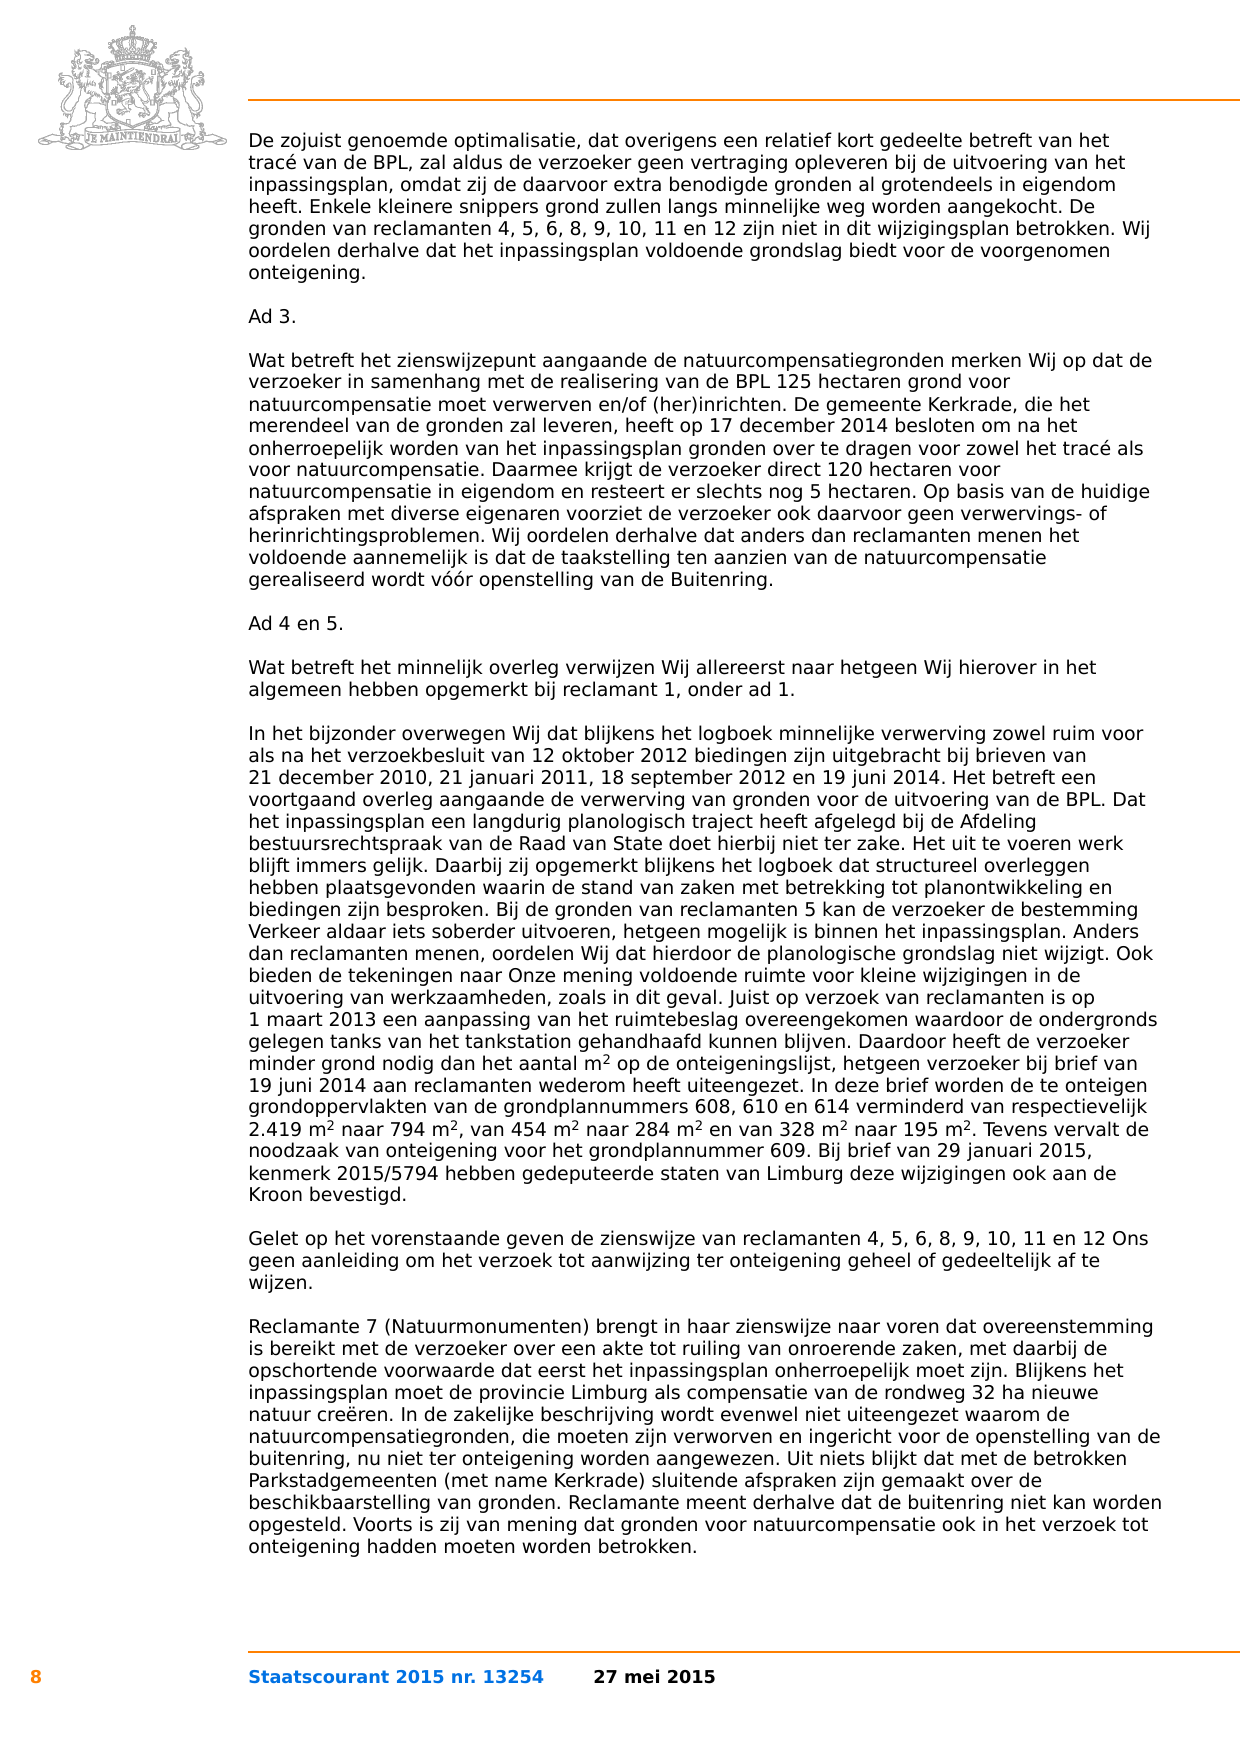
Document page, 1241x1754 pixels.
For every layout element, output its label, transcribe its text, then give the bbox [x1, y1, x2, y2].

text Ad 4 en 5. [248, 613, 1163, 635]
picture [38, 25, 227, 150]
text Gelet op het vorenstaande geven de zienswijze van reclamanten 4, 5, 6, 8, 9, 10, 11 en 12 Ons geen aanleiding om het verzoek tot aanwijzing ter onteigening geheel of gedeeltelijk af te wijzen. [248, 1228, 1163, 1294]
text Ad 3. [248, 306, 1163, 328]
text Wat betreft het minnelijk overleg verwijzen Wij allereerst naar hetgeen Wij hierover in het algemeen hebben opgemerkt bij reclamant 1, onder ad 1. [248, 657, 1163, 701]
text Wat betreft het zienswijzepunt aangaande de natuurcompensatiegronden merken Wij op dat de verzoeker in samenhang met de realisering van de BPL 125 hectaren grond voor natuurcompensatie moet verwerven en/of (her)inrichten. De gemeente Kerkrade, die het merendeel van de gronden zal leveren, heeft op 17 december 2014 besloten om na het onherroepelijk worden van het inpassingsplan gronden over te dragen voor zowel het tracé als voor natuurcompensatie. Daarmee krijgt de verzoeker direct 120 hectaren voor natuurcompensatie in eigendom en resteert er slechts nog 5 hectaren. Op basis van de huidige afspraken met diverse eigenaren voorziet de verzoeker ook daarvoor geen verwervings- of herinrichtingsproblemen. Wij oordelen derhalve dat anders dan reclamanten menen het voldoende aannemelijk is dat de taakstelling ten aanzien van de natuurcompensatie gerealiseerd wordt vóór openstelling van de Buitenring. [248, 349, 1163, 591]
text Reclamante 7 (Natuurmonumenten) brengt in haar zienswijze naar voren dat overeenstemming is bereikt met de verzoeker over een akte tot ruiling van onroerende zaken, met daarbij de opschortende voorwaarde dat eerst het inpassingsplan onherroepelijk moet zijn. Blijkens het inpassingsplan moet de provincie Limburg als compensatie van de rondweg 32 ha nieuwe natuur creëren. In de zakelijke beschrijving wordt evenwel niet uiteengezet waarom de natuurcompensatiegronden, die moeten zijn verworven en ingericht voor de openstelling van de buitenring, nu niet ter onteigening worden aangewezen. Uit niets blijkt dat met de betrokken Parkstadgemeenten (met name Kerkrade) sluitende afspraken zijn gemaakt over de beschikbaarstelling van gronden. Reclamante meent derhalve dat de buitenring niet kan worden opgesteld. Voorts is zij van mening dat gronden voor natuurcompensatie ook in het verzoek tot onteigening hadden moeten worden betrokken. [248, 1316, 1163, 1558]
text De zojuist genoemde optimalisatie, dat overigens een relatief kort gedeelte betreft van het tracé van de BPL, zal aldus de verzoeker geen vertraging opleveren bij de uitvoering van het inpassingsplan, omdat zij de daarvoor extra benodigde gronden al grotendeels in eigendom heeft. Enkele kleinere snippers grond zullen langs minnelijke weg worden aangekocht. De gronden van reclamanten 4, 5, 6, 8, 9, 10, 11 en 12 zijn niet in dit wijzigingsplan betrokken. Wij oordelen derhalve dat het inpassingsplan voldoende grondslag biedt voor de voorgenomen onteigening. [248, 130, 1163, 284]
text In het bijzonder overwegen Wij dat blijkens het logboek minnelijke verwerving zowel ruim voor als na het verzoekbesluit van 12 oktober 2012 biedingen zijn uitgebracht bij brieven van 21 december 2010, 21 januari 2011, 18 september 2012 en 19 juni 2014. Het betreft een voortgaand overleg aangaande de verwerving van gronden voor de uitvoering van de BPL. Dat het inpassingsplan een langdurig planologisch traject heeft afgelegd bij de Afdeling bestuursrechtspraak van de Raad van State doet hierbij niet ter zake. Het uit te voeren werk blijft immers gelijk. Daarbij zij opgemerkt blijkens het logboek dat structureel overleggen hebben plaatsgevonden waarin de stand van zaken met betrekking tot planontwikkeling en biedingen zijn besproken. Bij de gronden van reclamanten 5 kan de verzoeker de bestemming Verkeer aldaar iets soberder uitvoeren, hetgeen mogelijk is binnen het inpassingsplan. Anders dan reclamanten menen, oordelen Wij dat hierdoor de planologische grondslag niet wijzigt. Ook bieden de tekeningen naar Onze mening voldoende ruimte voor kleine wijzigingen in de uitvoering van werkzaamheden, zoals in dit geval. Juist op verzoek van reclamanten is op 1 maart 2013 een aanpassing van het ruimtebeslag overeengekomen waardoor de ondergronds gelegen tanks van het tankstation gehandhaafd kunnen blijven. Daardoor heeft de verzoeker minder grond nodig dan het aantal m2 op de onteigeningslijst, hetgeen verzoeker bij brief van 19 juni 2014 aan reclamanten wederom heeft uiteengezet. In deze brief worden de te onteigen grondoppervlakten van de grondplannummers 608, 610 en 614 verminderd van respectievelijk 2.419 m2 naar 794 m2, van 454 m2 naar 284 m2 en van 328 m2 naar 195 m2. Tevens vervalt de noodzaak van onteigening voor het grondplannummer 609. Bij brief van 29 januari 2015, kenmerk 2015/5794 hebben gedeputeerde staten van Limburg deze wijzigingen ook aan de Kroon bevestigd. [248, 723, 1163, 1206]
